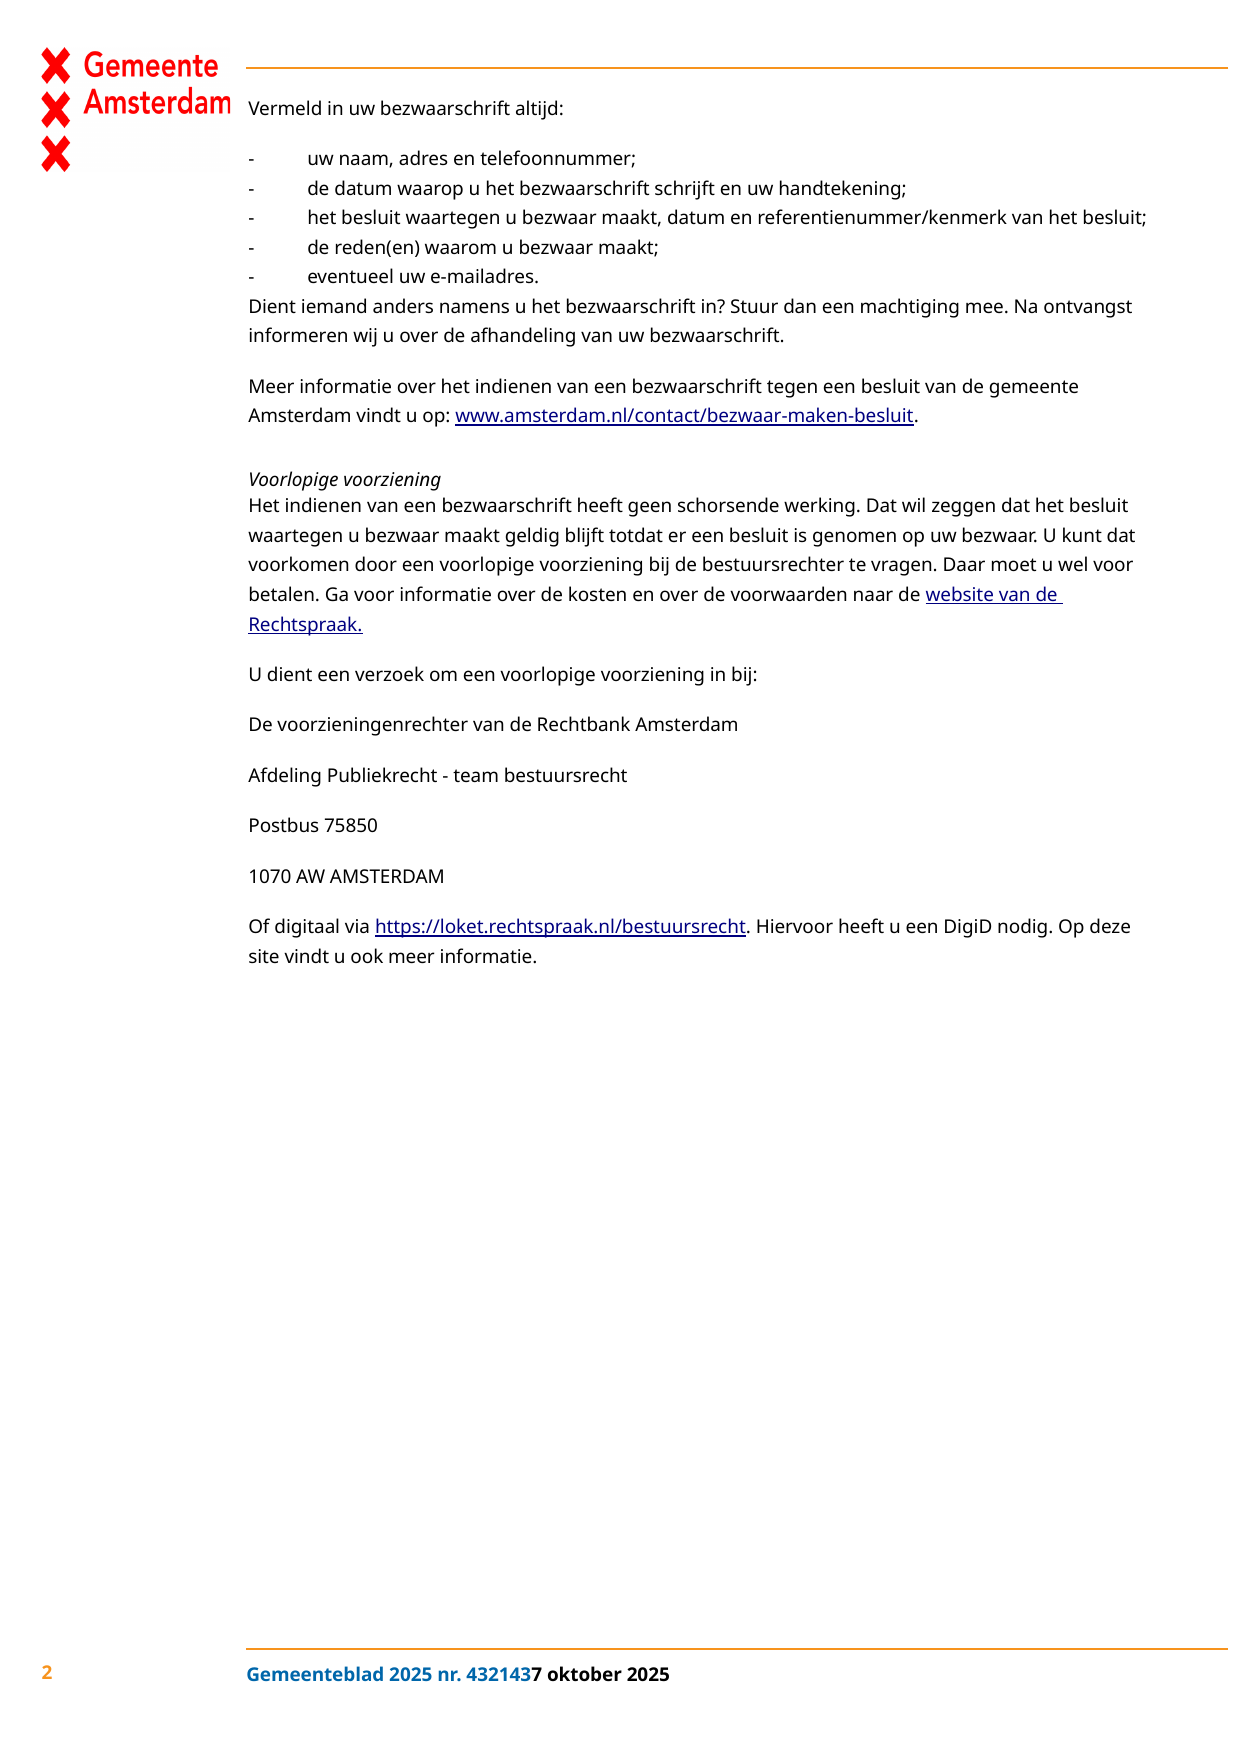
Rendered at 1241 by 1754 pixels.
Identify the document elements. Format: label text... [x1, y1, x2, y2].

text Afdeling Publiekrecht - team bestuursrecht [248, 762, 1152, 788]
list uw naam, adres en telefoonnummer; [248, 145, 1152, 171]
text Vermeld in uw bezwaarschrift altijd: [248, 95, 1152, 121]
text Meer informatie over het indienen van een bezwaarschrift tegen een besluit van de gemeente Amsterdam vindt u op: www.amsterdam.nl/contact/bezwaar-maken-besluit. [248, 373, 1152, 428]
text De voorzieningenrechter van de Rechtbank Amsterdam [248, 712, 1152, 737]
text 1070 AW AMSTERDAM [248, 863, 1152, 888]
list het besluit waartegen u bezwaar maakt, datum en referentienummer/kenmerk van het besluit; [248, 204, 1152, 230]
text Postbus 75850 [248, 812, 1152, 838]
text Of digitaal via https://loket.rechtspraak.nl/bestuursrecht. Hiervoor heeft u een DigiD nodig. Op deze site vindt u ook meer informatie. [248, 913, 1152, 968]
list de datum waarop u het bezwaarschrift schrijft en uw handtekening; [248, 175, 1152, 201]
picture [41, 47, 231, 172]
list de reden(en) waarom u bezwaar maakt; [248, 234, 1152, 260]
text Dient iemand anders namens u het bezwaarschrift in? Stuur dan een machtiging mee. Na ontvangst informeren wij u over de afhandeling van uw bezwaarschrift. [248, 293, 1152, 348]
text Het indienen van een bezwaarschrift heeft geen schorsende werking. Dat wil zeggen dat het besluit waartegen u bezwaar maakt geldig blijft totdat er een besluit is genomen op uw bezwaar. U kunt dat voorkomen door een voorlopige voorziening bij de bestuursrechter te vragen. Daar moet u wel voor betalen. Ga voor informatie over de kosten en over de voorwaarden naar de website van de Rechtspraak. [248, 492, 1152, 636]
list eventueel uw e-mailadres. [248, 263, 1152, 289]
text Voorlopige voorziening [248, 467, 1152, 492]
text U dient een verzoek om een voorlopige voorziening in bij: [248, 661, 1152, 687]
